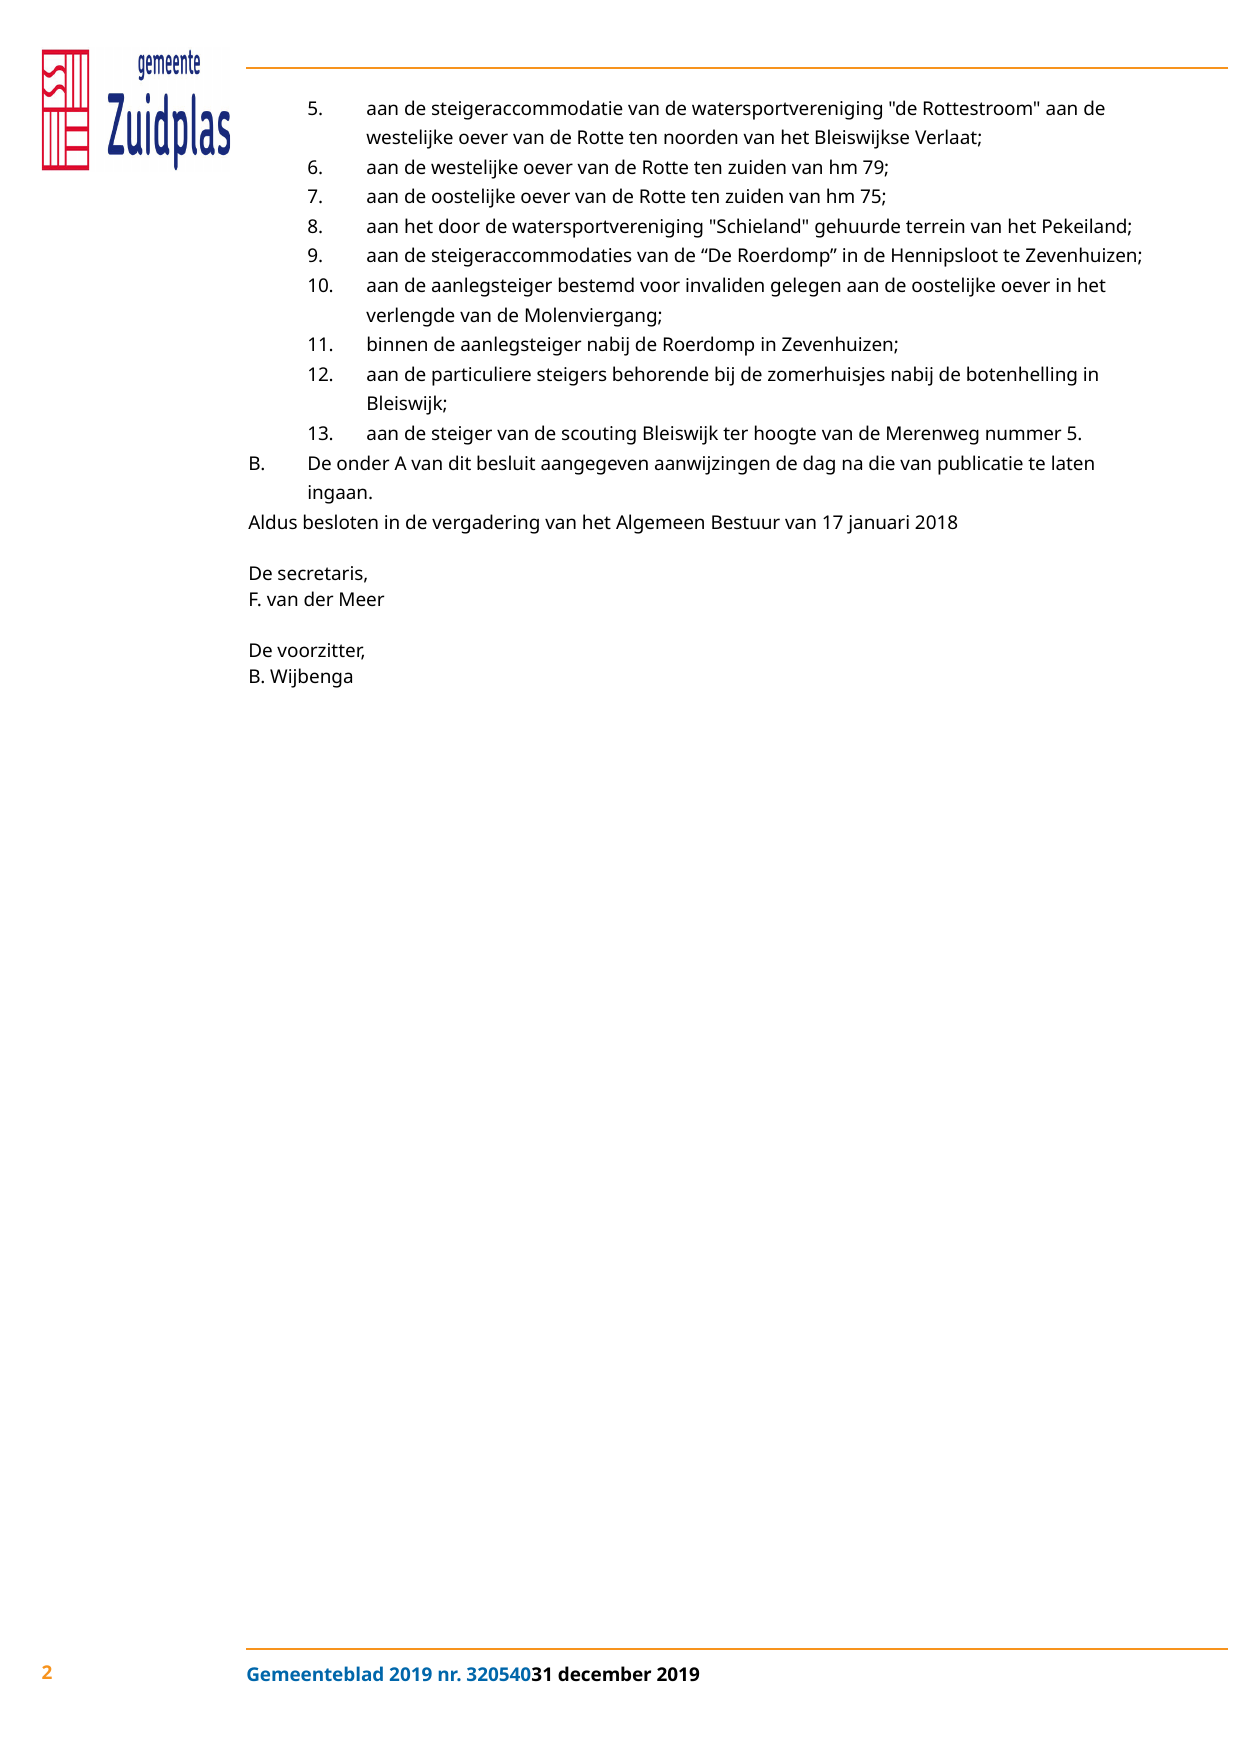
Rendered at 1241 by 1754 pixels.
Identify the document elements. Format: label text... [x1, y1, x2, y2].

list aan de oostelijke oever van de Rotte ten zuiden van hm 75; [307, 183, 1152, 209]
list De onder A van dit besluit aangegeven aanwijzingen de dag na die van publicatie te laten ingaan. [248, 450, 1152, 505]
list binnen de aanlegsteiger nabij de Roerdomp in Zevenhuizen; [307, 331, 1152, 357]
text F. van der Meer [248, 586, 1152, 612]
list aan de westelijke oever van de Rotte ten zuiden van hm 79; [307, 154, 1152, 180]
list aan de steigeraccommodaties van de “De Roerdomp” in de Hennipsloot te Zevenhuizen; [307, 243, 1152, 268]
picture [41, 47, 231, 172]
list aan de aanlegsteiger bestemd voor invaliden gelegen aan de oostelijke oever in het verlengde van de Molenviergang; [307, 272, 1152, 328]
text De voorzitter, [248, 638, 1152, 663]
list aan het door de watersportvereniging "Schieland" gehuurde terrein van het Pekeiland; [307, 213, 1152, 239]
text De secretaris, [248, 560, 1152, 586]
text Aldus besloten in de vergadering van het Algemeen Bestuur van 17 januari 2018 [248, 509, 1152, 535]
text B. Wijbenga [248, 663, 1152, 689]
list aan de steigeraccommodatie van de watersportvereniging "de Rottestroom" aan de westelijke oever van de Rotte ten noorden van het Bleiswijkse Verlaat; [307, 95, 1152, 150]
list aan de steiger van de scouting Bleiswijk ter hoogte van de Merenweg nummer 5. [307, 420, 1152, 446]
list aan de particuliere steigers behorende bij de zomerhuisjes nabij de botenhelling in Bleiswijk; [307, 361, 1152, 416]
